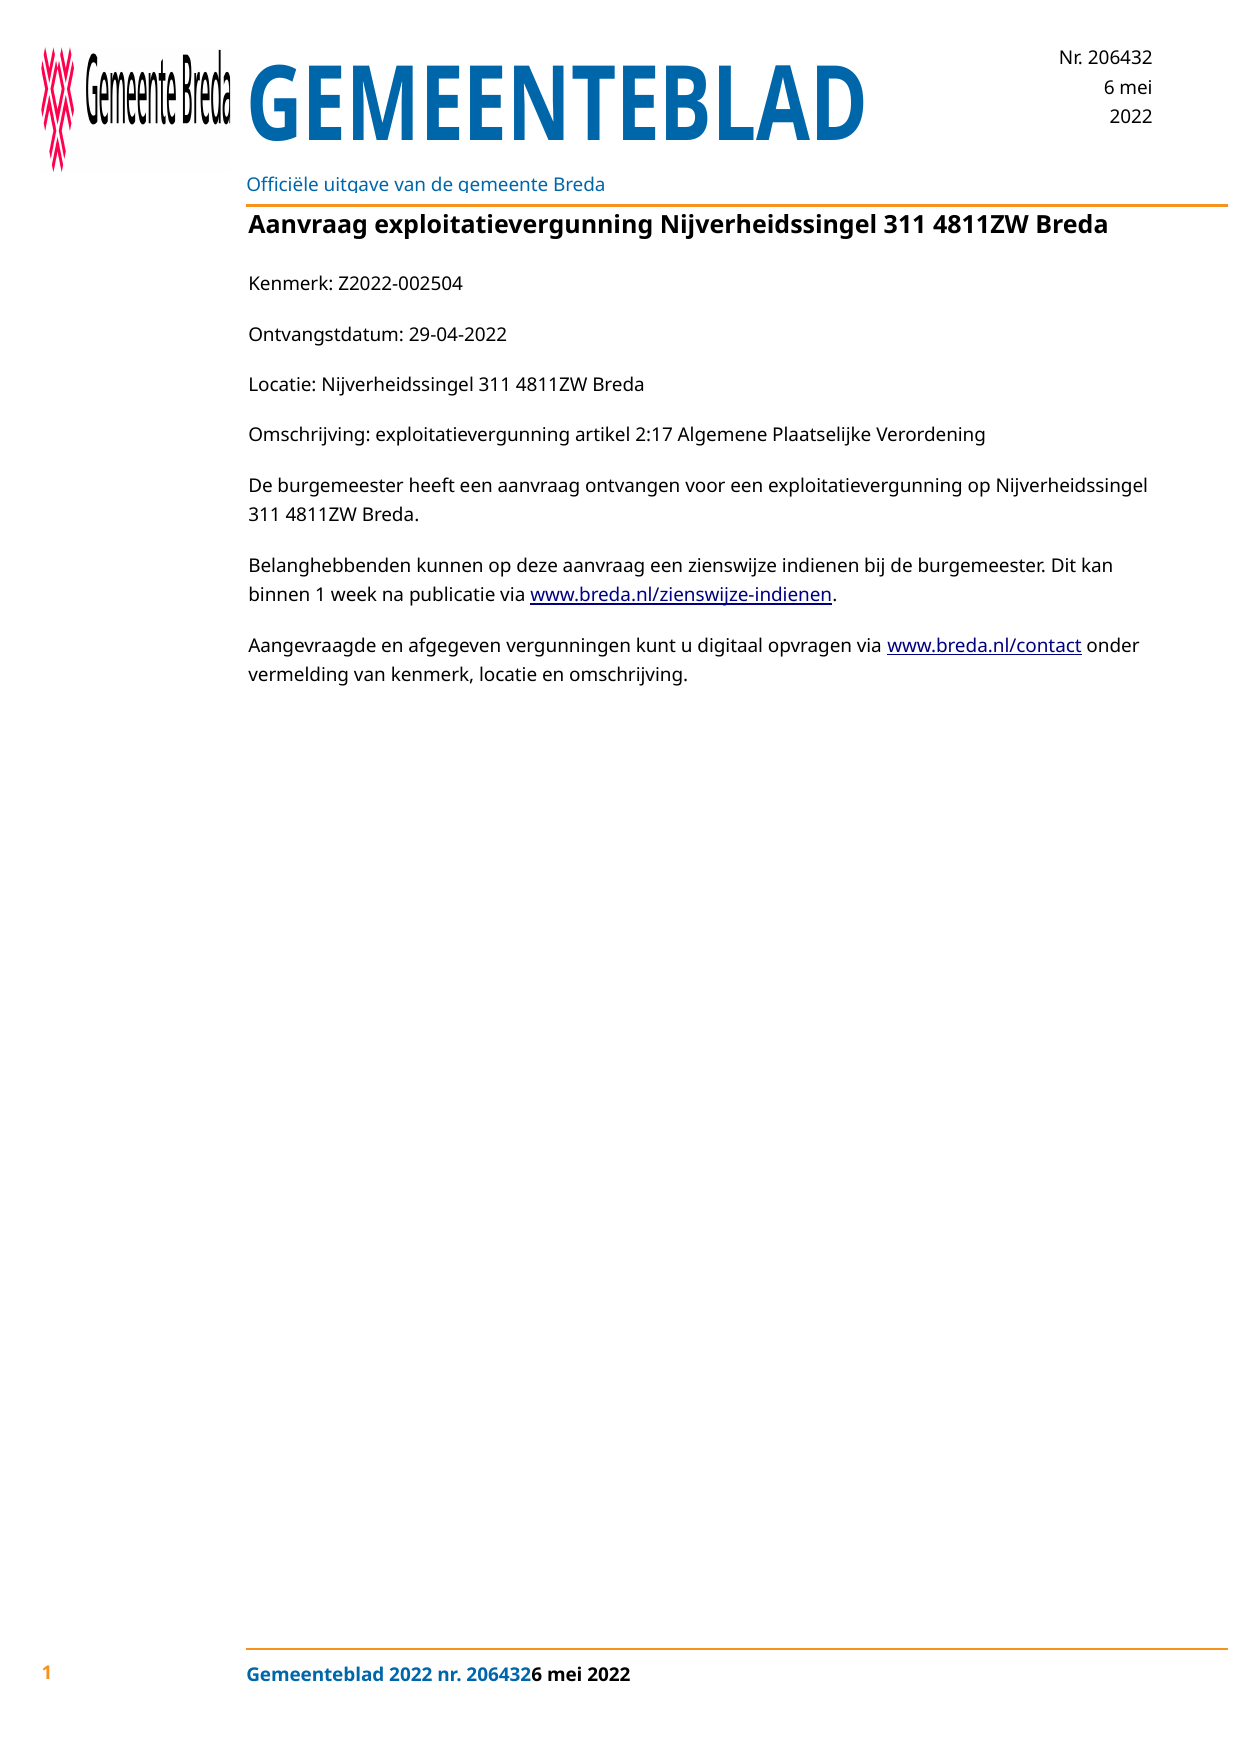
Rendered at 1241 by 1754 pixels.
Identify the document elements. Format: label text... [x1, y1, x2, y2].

text Omschrijving: exploitatievergunning artikel 2:17 Algemene Plaatselijke Verordening [248, 422, 1152, 447]
text Locatie: Nijverheidssingel 311 4811ZW Breda [248, 371, 1152, 397]
text De burgemeester heeft een aanvraag ontvangen voor een exploitatievergunning op Nijverheidssingel 311 4811ZW Breda. [248, 472, 1152, 527]
text Kenmerk: Z2022-002504 [248, 270, 1152, 296]
text Ontvangstdatum: 29-04-2022 [248, 321, 1152, 346]
picture [41, 47, 231, 172]
text Aangevraagde en afgegeven vergunningen kunt u digitaal opvragen via www.breda.nl/contact onder vermelding van kenmerk, locatie en omschrijving. [248, 632, 1152, 687]
text Belanghebbenden kunnen op deze aanvraag een zienswijze indienen bij de burgemeester. Dit kan binnen 1 week na publicatie via www.breda.nl/zienswijze-indienen. [248, 552, 1152, 607]
text Aanvraag exploitatievergunning Nijverheidssingel 311 4811ZW Breda [248, 207, 1152, 241]
